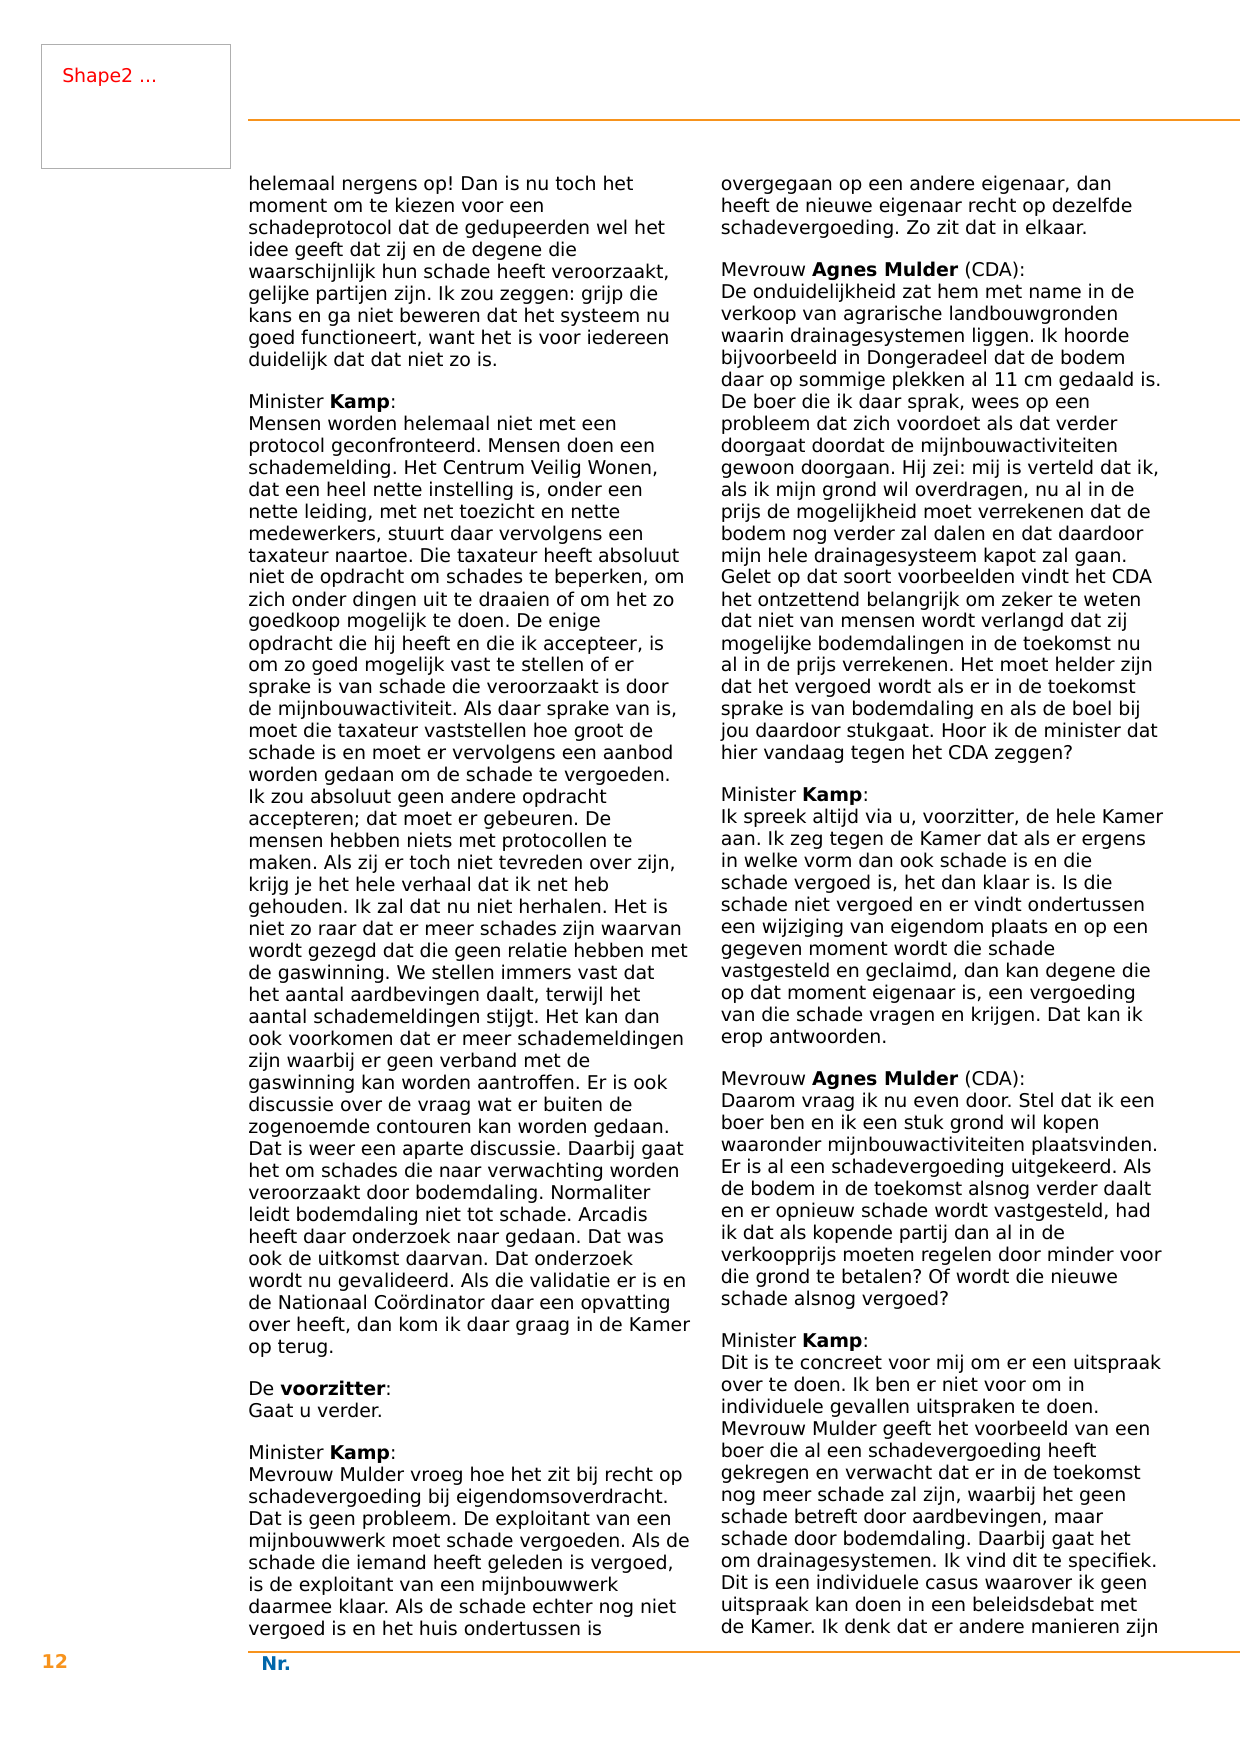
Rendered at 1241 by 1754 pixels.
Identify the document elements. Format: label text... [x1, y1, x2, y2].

text Minister Kamp: [248, 1442, 691, 1464]
text Minister Kamp: [721, 1330, 1163, 1352]
text Daarom vraag ik nu even door. Stel dat ik een boer ben en ik een stuk grond wil kopen waaronder mijnbouwactiviteiten plaatsvinden. Er is al een schadevergoeding uitgekeerd. Als de bodem in de toekomst alsnog verder daalt en er opnieuw schade wordt vastgesteld, had ik dat als kopende partij dan al in de verkoopprijs moeten regelen door minder voor die grond te betalen? Of wordt die nieuwe schade alsnog vergoed? [721, 1090, 1163, 1310]
text De voorzitter: [248, 1378, 691, 1400]
text Ik spreek altijd via u, voorzitter, de hele Kamer aan. Ik zeg tegen de Kamer dat als er ergens in welke vorm dan ook schade is en die schade vergoed is, het dan klaar is. Is die schade niet vergoed en er vindt ondertussen een wijziging van eigendom plaats en op een gegeven moment wordt die schade vastgesteld en geclaimd, dan kan degene die op dat moment eigenaar is, een vergoeding van die schade vragen en krijgen. Dat kan ik erop antwoorden. [721, 806, 1163, 1048]
text overgegaan op een andere eigenaar, dan heeft de nieuwe eigenaar recht op dezelfde schadevergoeding. Zo zit dat in elkaar. [721, 173, 1163, 239]
text Mevrouw Agnes Mulder (CDA): [721, 1068, 1163, 1090]
text Mevrouw Agnes Mulder (CDA): [721, 259, 1163, 281]
text helemaal nergens op! Dan is nu toch het moment om te kiezen voor een schadeprotocol dat de gedupeerden wel het idee geeft dat zij en de degene die waarschijnlijk hun schade heeft veroorzaakt, gelijke partijen zijn. Ik zou zeggen: grijp die kans en ga niet beweren dat het systeem nu goed functioneert, want het is voor iedereen duidelijk dat dat niet zo is. [248, 173, 691, 371]
text Gaat u verder. [248, 1400, 691, 1422]
text Minister Kamp: [721, 784, 1163, 806]
text Dit is te concreet voor mij om er een uitspraak over te doen. Ik ben er niet voor om in individuele gevallen uitspraken te doen. Mevrouw Mulder geeft het voorbeeld van een boer die al een schadevergoeding heeft gekregen en verwacht dat er in de toekomst nog meer schade zal zijn, waarbij het geen schade betreft door aardbevingen, maar schade door bodemdaling. Daarbij gaat het om drainagesystemen. Ik vind dit te specifiek. Dit is een individuele casus waarover ik geen uitspraak kan doen in een beleidsdebat met de Kamer. Ik denk dat er andere manieren zijn [721, 1352, 1163, 1637]
text Mensen worden helemaal niet met een protocol geconfronteerd. Mensen doen een schademelding. Het Centrum Veilig Wonen, dat een heel nette instelling is, onder een nette leiding, met net toezicht en nette medewerkers, stuurt daar vervolgens een taxateur naartoe. Die taxateur heeft absoluut niet de opdracht om schades te beperken, om zich onder dingen uit te draaien of om het zo goedkoop mogelijk te doen. De enige opdracht die hij heeft en die ik accepteer, is om zo goed mogelijk vast te stellen of er sprake is van schade die veroorzaakt is door de mijnbouwactiviteit. Als daar sprake van is, moet die taxateur vaststellen hoe groot de schade is en moet er vervolgens een aanbod worden gedaan om de schade te vergoeden. Ik zou absoluut geen andere opdracht accepteren; dat moet er gebeuren. De mensen hebben niets met protocollen te maken. Als zij er toch niet tevreden over zijn, krijg je het hele verhaal dat ik net heb gehouden. Ik zal dat nu niet herhalen. Het is niet zo raar dat er meer schades zijn waarvan wordt gezegd dat die geen relatie hebben met de gaswinning. We stellen immers vast dat het aantal aardbevingen daalt, terwijl het aantal schademeldingen stijgt. Het kan dan ook voorkomen dat er meer schademeldingen zijn waarbij er geen verband met de gaswinning kan worden aantroffen. Er is ook discussie over de vraag wat er buiten de zogenoemde contouren kan worden gedaan. Dat is weer een aparte discussie. Daarbij gaat het om schades die naar verwachting worden veroorzaakt door bodemdaling. Normaliter leidt bodemdaling niet tot schade. Arcadis heeft daar onderzoek naar gedaan. Dat was ook de uitkomst daarvan. Dat onderzoek wordt nu gevalideerd. Als die validatie er is en de Nationaal Coördinator daar een opvatting over heeft, dan kom ik daar graag in de Kamer op terug. [248, 413, 691, 1358]
text Mevrouw Mulder vroeg hoe het zit bij recht op schadevergoeding bij eigendomsoverdracht. Dat is geen probleem. De exploitant van een mijnbouwwerk moet schade vergoeden. Als de schade die iemand heeft geleden is vergoed, is de exploitant van een mijnbouwwerk daarmee klaar. Als de schade echter nog niet vergoed is en het huis ondertussen is [248, 1464, 691, 1639]
text Minister Kamp: [248, 391, 691, 413]
text De onduidelijkheid zat hem met name in de verkoop van agrarische landbouwgronden waarin drainagesystemen liggen. Ik hoorde bijvoorbeeld in Dongeradeel dat de bodem daar op sommige plekken al 11 cm gedaald is. De boer die ik daar sprak, wees op een probleem dat zich voordoet als dat verder doorgaat doordat de mijnbouwactiviteiten gewoon doorgaan. Hij zei: mij is verteld dat ik, als ik mijn grond wil overdragen, nu al in de prijs de mogelijkheid moet verrekenen dat de bodem nog verder zal dalen en dat daardoor mijn hele drainagesysteem kapot zal gaan. Gelet op dat soort voorbeelden vindt het CDA het ontzettend belangrijk om zeker te weten dat niet van mensen wordt verlangd dat zij mogelijke bodemdalingen in de toekomst nu al in de prijs verrekenen. Het moet helder zijn dat het vergoed wordt als er in de toekomst sprake is van bodemdaling en als de boel bij jou daardoor stukgaat. Hoor ik de minister dat hier vandaag tegen het CDA zeggen? [721, 281, 1163, 764]
